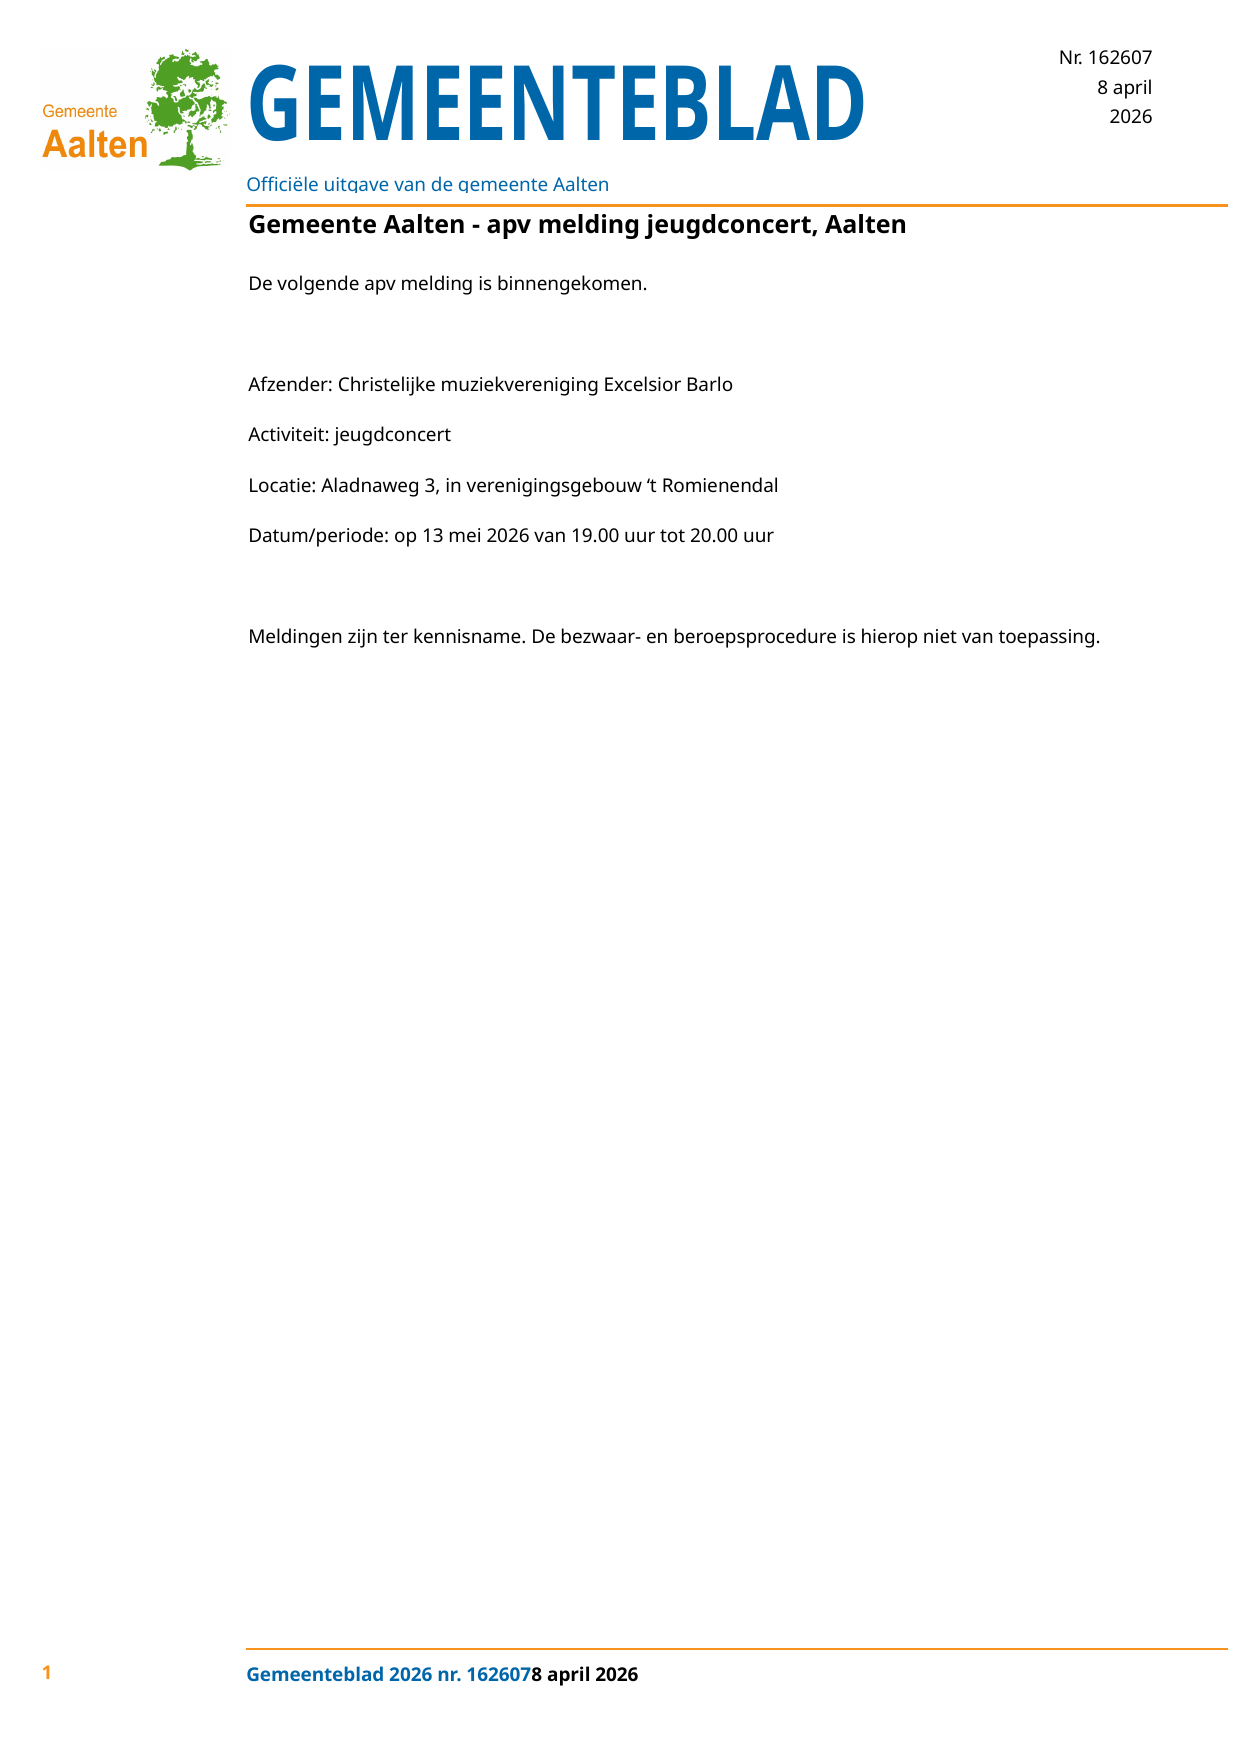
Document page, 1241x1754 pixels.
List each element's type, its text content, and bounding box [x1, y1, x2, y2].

text Datum/periode: op 13 mei 2026 van 19.00 uur tot 20.00 uur [248, 522, 1152, 548]
text Afzender: Christelijke muziekvereniging Excelsior Barlo [248, 371, 1152, 397]
text Activiteit: jeugdconcert [248, 422, 1152, 447]
text Locatie: Aladnaweg 3, in verenigingsgebouw ‘t Romienendal [248, 472, 1152, 498]
picture [41, 47, 231, 172]
text Gemeente Aalten - apv melding jeugdconcert, Aalten [248, 207, 1152, 241]
text De volgende apv melding is binnengekomen. [248, 270, 1152, 296]
text Meldingen zijn ter kennisname. De bezwaar- en beroepsprocedure is hierop niet van toepassing. [248, 623, 1152, 649]
